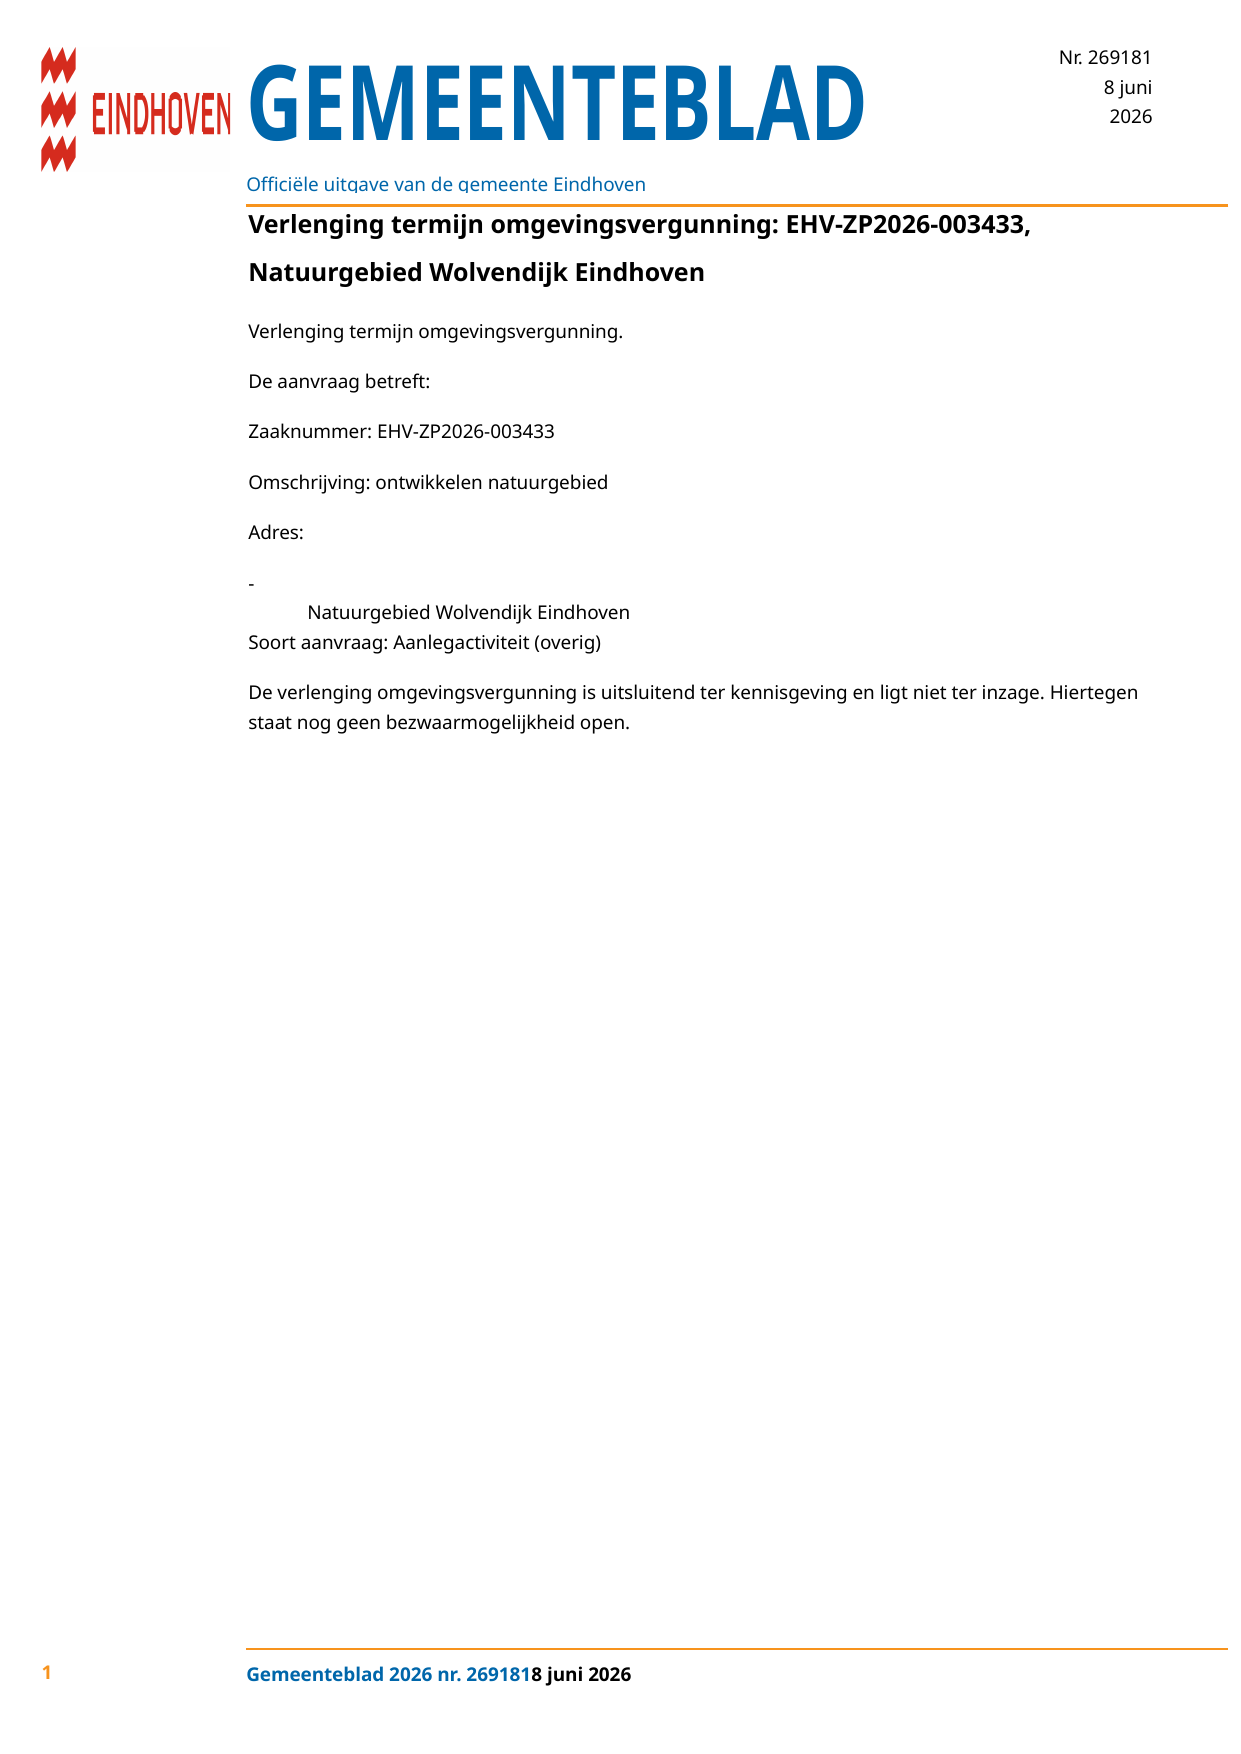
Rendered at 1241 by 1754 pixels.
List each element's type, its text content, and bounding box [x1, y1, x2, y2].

picture [41, 47, 231, 172]
text Zaaknummer: EHV-ZP2026-003433 [248, 419, 1152, 444]
text Adres: [248, 519, 1152, 545]
text Soort aanvraag: Aanlegactiviteit (overig) [248, 629, 1152, 655]
text De aanvraag betreft: [248, 368, 1152, 394]
text Verlenging termijn omgevingsvergunning. [248, 318, 1152, 344]
text Omschrijving: ontwikkelen natuurgebied [248, 469, 1152, 495]
text Verlenging termijn omgevingsvergunning: EHV-ZP2026-003433, Natuurgebied Wolvendijk Eindhoven [248, 207, 1152, 288]
text De verlenging omgevingsvergunning is uitsluitend ter kennisgeving en ligt niet ter inzage. Hiertegen staat nog geen bezwaarmogelijkheid open. [248, 679, 1152, 735]
list Natuurgebied Wolvendijk Eindhoven [248, 599, 1152, 625]
